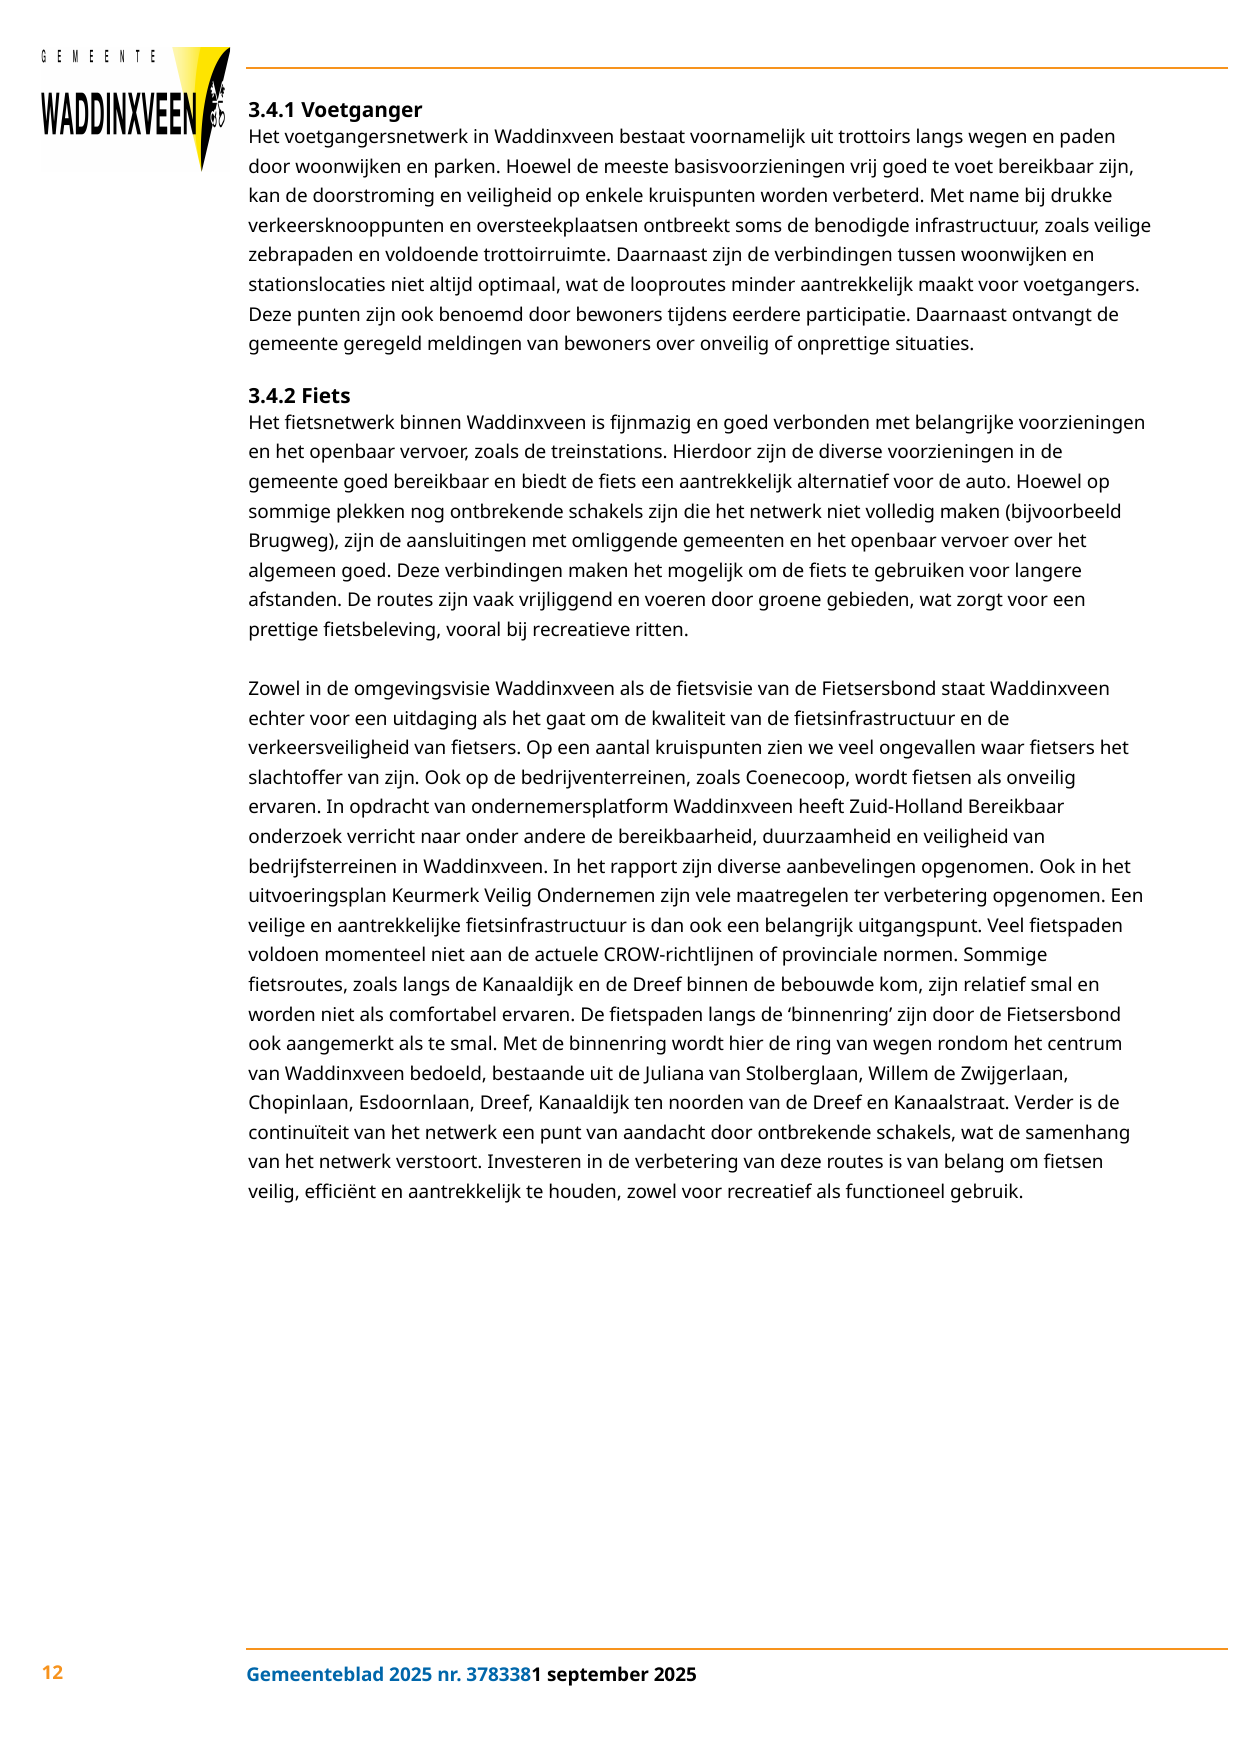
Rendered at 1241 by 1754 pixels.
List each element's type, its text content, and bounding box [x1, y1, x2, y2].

text 3.4.2 Fiets [248, 381, 1152, 409]
text 3.4.1 Voetganger [248, 95, 1152, 123]
text Het fietsnetwerk binnen Waddinxveen is fijnmazig en goed verbonden met belangrijke voorzieningen en het openbaar vervoer, zoals de treinstations. Hierdoor zijn de diverse voorzieningen in de gemeente goed bereikbaar en biedt de fiets een aantrekkelijk alternatief voor de auto. Hoewel op sommige plekken nog ontbrekende schakels zijn die het netwerk niet volledig maken (bijvoorbeeld Brugweg), zijn de aansluitingen met omliggende gemeenten en het openbaar vervoer over het algemeen goed. Deze verbindingen maken het mogelijk om de fiets te gebruiken voor langere afstanden. De routes zijn vaak vrijliggend en voeren door groene gebieden, wat zorgt voor een prettige fietsbeleving, vooral bij recreatieve ritten. [248, 409, 1152, 642]
text Het voetgangersnetwerk in Waddinxveen bestaat voornamelijk uit trottoirs langs wegen en paden door woonwijken en parken. Hoewel de meeste basisvoorzieningen vrij goed te voet bereikbaar zijn, kan de doorstroming en veiligheid op enkele kruispunten worden verbeterd. Met name bij drukke verkeersknooppunten en oversteekplaatsen ontbreekt soms de benodigde infrastructuur, zoals veilige zebrapaden en voldoende trottoirruimte. Daarnaast zijn de verbindingen tussen woonwijken en stationslocaties niet altijd optimaal, wat de looproutes minder aantrekkelijk maakt voor voetgangers. Deze punten zijn ook benoemd door bewoners tijdens eerdere participatie. Daarnaast ontvangt de gemeente geregeld meldingen van bewoners over onveilig of onprettige situaties. [248, 123, 1152, 356]
text Zowel in de omgevingsvisie Waddinxveen als de fietsvisie van de Fietsersbond staat Waddinxveen echter voor een uitdaging als het gaat om de kwaliteit van de fietsinfrastructuur en de verkeersveiligheid van fietsers. Op een aantal kruispunten zien we veel ongevallen waar fietsers het slachtoffer van zijn. Ook op de bedrijventerreinen, zoals Coenecoop, wordt fietsen als onveilig ervaren. In opdracht van ondernemersplatform Waddinxveen heeft Zuid-Holland Bereikbaar onderzoek verricht naar onder andere de bereikbaarheid, duurzaamheid en veiligheid van bedrijfsterreinen in Waddinxveen. In het rapport zijn diverse aanbevelingen opgenomen. Ook in het uitvoeringsplan Keurmerk Veilig Ondernemen zijn vele maatregelen ter verbetering opgenomen. Een veilige en aantrekkelijke fietsinfrastructuur is dan ook een belangrijk uitgangspunt. Veel fietspaden voldoen momenteel niet aan de actuele CROW-richtlijnen of provinciale normen. Sommige fietsroutes, zoals langs de Kanaaldijk en de Dreef binnen de bebouwde kom, zijn relatief smal en worden niet als comfortabel ervaren. De fietspaden langs de ‘binnenring’ zijn door de Fietsersbond ook aangemerkt als te smal. Met de binnenring wordt hier de ring van wegen rondom het centrum van Waddinxveen bedoeld, bestaande uit de Juliana van Stolberglaan, Willem de Zwijgerlaan, Chopinlaan, Esdoornlaan, Dreef, Kanaaldijk ten noorden van de Dreef en Kanaalstraat. Verder is de continuïteit van het netwerk een punt van aandacht door ontbrekende schakels, wat de samenhang van het netwerk verstoort. Investeren in de verbetering van deze routes is van belang om fietsen veilig, efficiënt en aantrekkelijk te houden, zowel voor recreatief als functioneel gebruik. [248, 675, 1152, 1204]
picture [41, 47, 231, 172]
